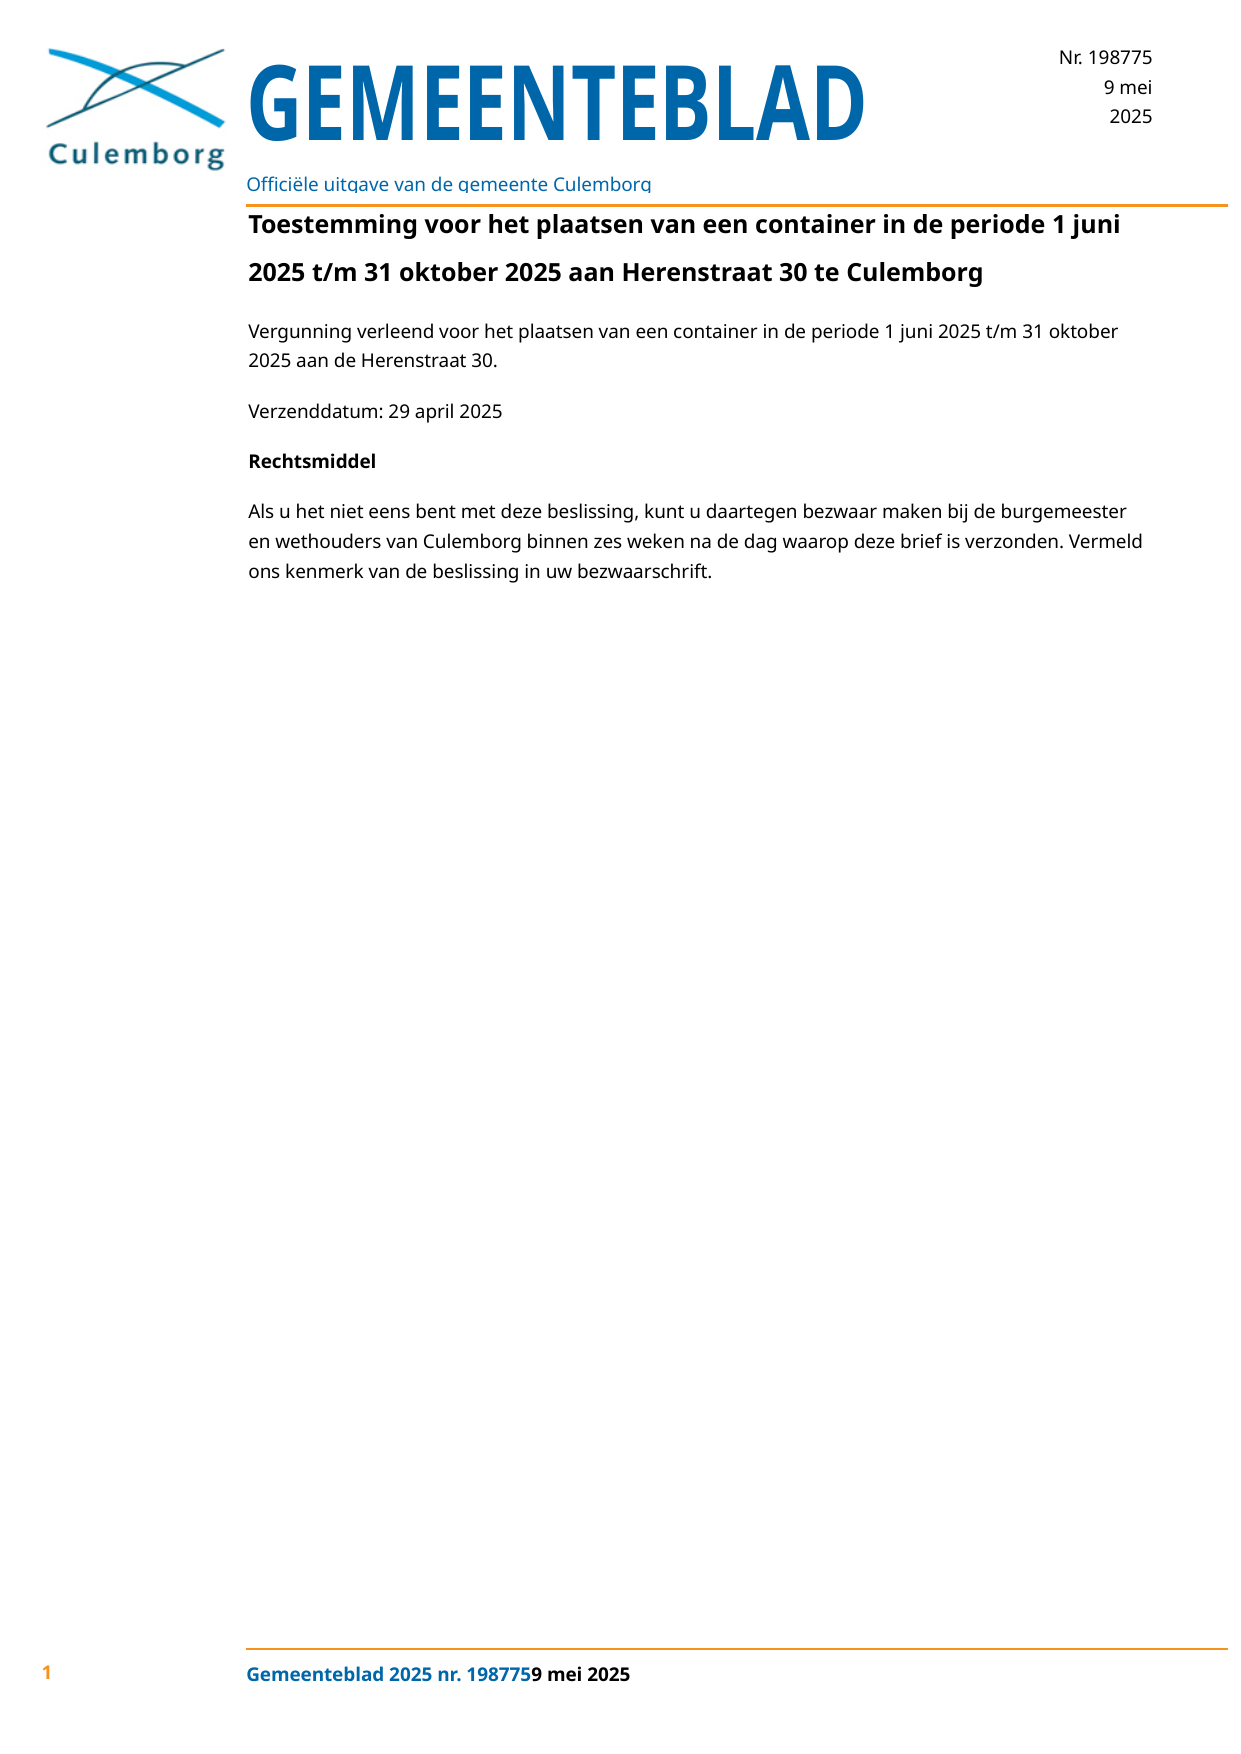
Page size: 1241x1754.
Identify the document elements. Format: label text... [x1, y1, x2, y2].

text Verzenddatum: 29 april 2025 [248, 398, 1152, 424]
text Als u het niet eens bent met deze beslissing, kunt u daartegen bezwaar maken bij de burgemeester en wethouders van Culemborg binnen zes weken na de dag waarop deze brief is verzonden. Vermeld ons kenmerk van de beslissing in uw bezwaarschrift. [248, 499, 1152, 584]
text Rechtsmiddel [248, 448, 1152, 474]
text Vergunning verleend voor het plaatsen van een container in de periode 1 juni 2025 t/m 31 oktober 2025 aan de Herenstraat 30. [248, 318, 1152, 373]
text Toestemming voor het plaatsen van een container in de periode 1 juni 2025 t/m 31 oktober 2025 aan Herenstraat 30 te Culemborg [248, 207, 1152, 288]
picture [41, 47, 231, 172]
